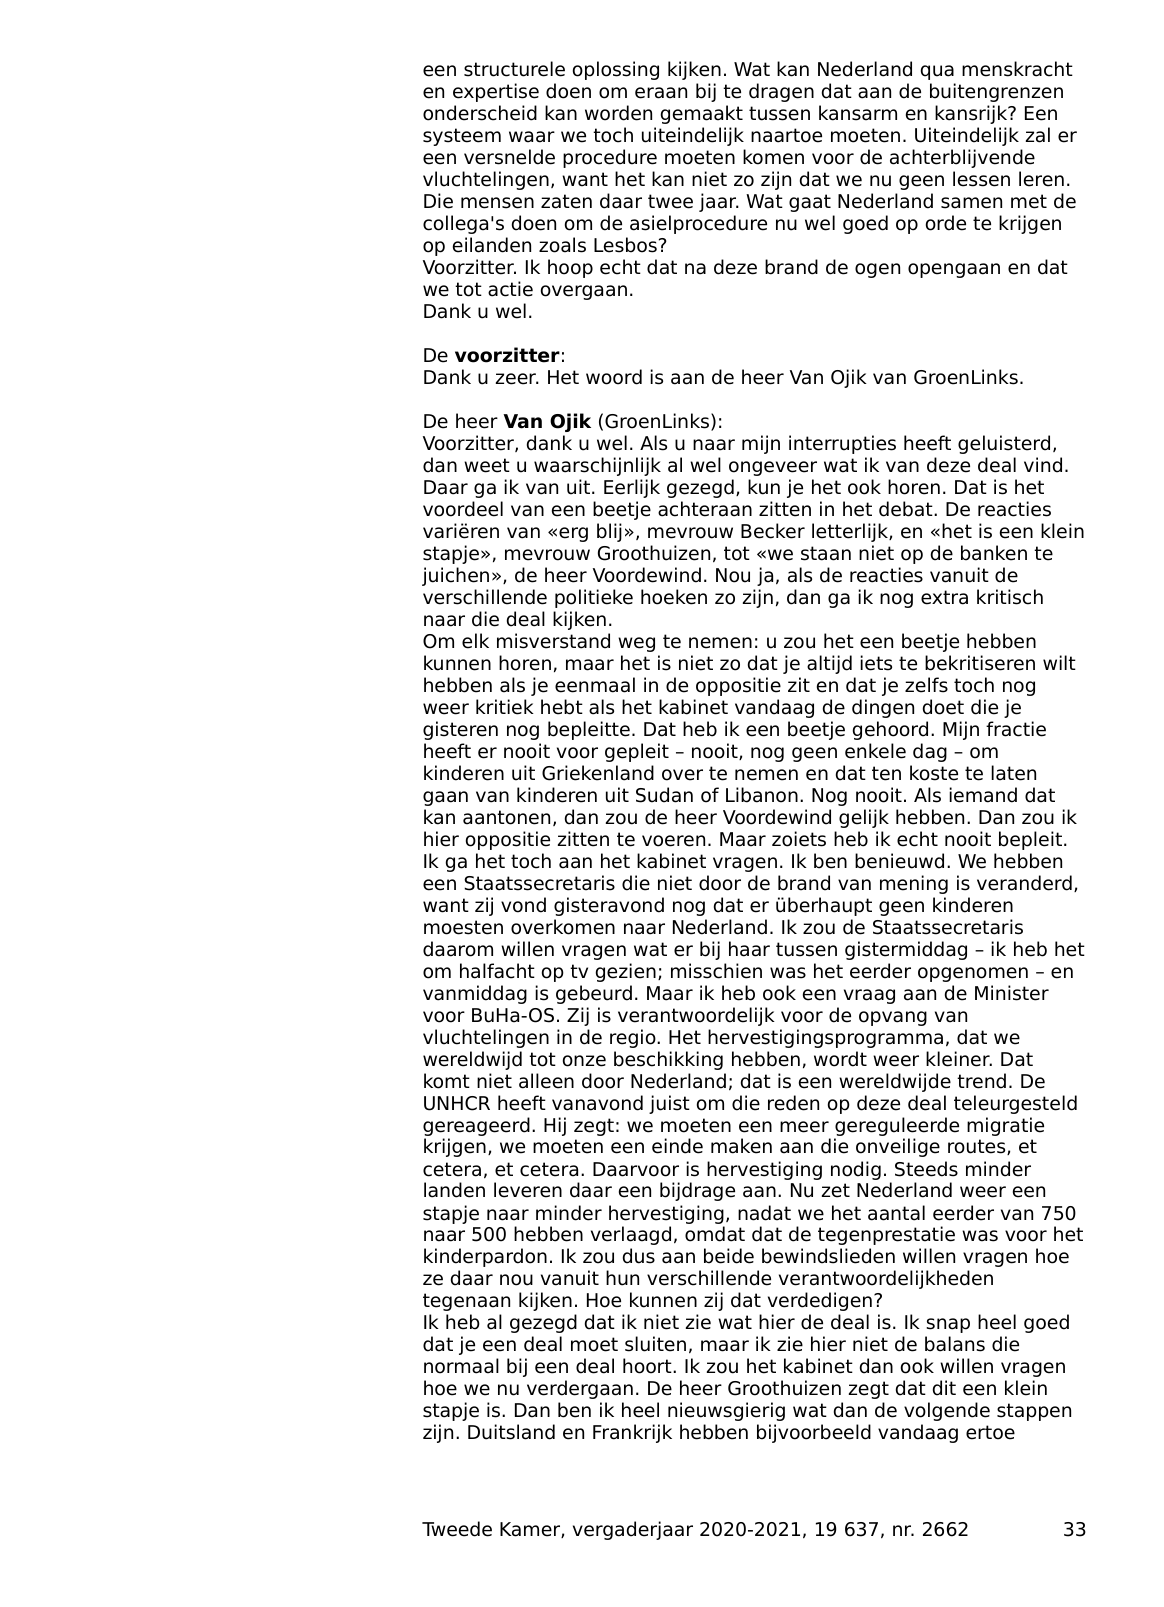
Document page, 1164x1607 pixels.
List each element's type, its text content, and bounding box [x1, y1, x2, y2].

text een structurele oplossing kijken. Wat kan Nederland qua menskracht en expertise doen om eraan bij te dragen dat aan de buitengrenzen onderscheid kan worden gemaakt tussen kansarm en kansrijk? Een systeem waar we toch uiteindelijk naartoe moeten. Uiteindelijk zal er een versnelde procedure moeten komen voor de achterblijvende vluchtelingen, want het kan niet zo zijn dat we nu geen lessen leren. Die mensen zaten daar twee jaar. Wat gaat Nederland samen met de collega's doen om de asielprocedure nu wel goed op orde te krijgen op eilanden zoals Lesbos? [422, 59, 1087, 257]
text Voorzitter, dank u wel. Als u naar mijn interrupties heeft geluisterd, dan weet u waarschijnlijk al wel ongeveer wat ik van deze deal vind. Daar ga ik van uit. Eerlijk gezegd, kun je het ook horen. Dat is het voordeel van een beetje achteraan zitten in het debat. De reacties variëren van «erg blij», mevrouw Becker letterlijk, en «het is een klein stapje», mevrouw Groothuizen, tot «we staan niet op de banken te juichen», de heer Voordewind. Nou ja, als de reacties vanuit de verschillende politieke hoeken zo zijn, dan ga ik nog extra kritisch naar die deal kijken. [422, 433, 1087, 631]
text De heer Van Ojik (GroenLinks): [422, 411, 1087, 433]
text Ik ga het toch aan het kabinet vragen. Ik ben benieuwd. We hebben een Staatssecretaris die niet door de brand van mening is veranderd, want zij vond gisteravond nog dat er überhaupt geen kinderen moesten overkomen naar Nederland. Ik zou de Staatssecretaris daarom willen vragen wat er bij haar tussen gistermiddag – ik heb het om halfacht op tv gezien; misschien was het eerder opgenomen – en vanmiddag is gebeurd. Maar ik heb ook een vraag aan de Minister voor BuHa-OS. Zij is verantwoordelijk voor de opvang van vluchtelingen in de regio. Het hervestigingsprogramma, dat we wereldwijd tot onze beschikking hebben, wordt weer kleiner. Dat komt niet alleen door Nederland; dat is een wereldwijde trend. De UNHCR heeft vanavond juist om die reden op deze deal teleurgesteld gereageerd. Hij zegt: we moeten een meer gereguleerde migratie krijgen, we moeten een einde maken aan die onveilige routes, et cetera, et cetera. Daarvoor is hervestiging nodig. Steeds minder landen leveren daar een bijdrage aan. Nu zet Nederland weer een stapje naar minder hervestiging, nadat we het aantal eerder van 750 naar 500 hebben verlaagd, omdat dat de tegenprestatie was voor het kinderpardon. Ik zou dus aan beide bewindslieden willen vragen hoe ze daar nou vanuit hun verschillende verantwoordelijkheden tegenaan kijken. Hoe kunnen zij dat verdedigen? [422, 851, 1087, 1312]
text Voorzitter. Ik hoop echt dat na deze brand de ogen opengaan en dat we tot actie overgaan. [422, 257, 1087, 301]
text Dank u wel. [422, 301, 1087, 323]
text Ik heb al gezegd dat ik niet zie wat hier de deal is. Ik snap heel goed dat je een deal moet sluiten, maar ik zie hier niet de balans die normaal bij een deal hoort. Ik zou het kabinet dan ook willen vragen hoe we nu verdergaan. De heer Groothuizen zegt dat dit een klein stapje is. Dan ben ik heel nieuwsgierig wat dan de volgende stappen zijn. Duitsland en Frankrijk hebben bijvoorbeeld vandaag ertoe [422, 1312, 1087, 1444]
text Dank u zeer. Het woord is aan de heer Van Ojik van GroenLinks. [422, 367, 1087, 389]
text De voorzitter: [422, 345, 1087, 367]
text Om elk misverstand weg te nemen: u zou het een beetje hebben kunnen horen, maar het is niet zo dat je altijd iets te bekritiseren wilt hebben als je eenmaal in de oppositie zit en dat je zelfs toch nog weer kritiek hebt als het kabinet vandaag de dingen doet die je gisteren nog bepleitte. Dat heb ik een beetje gehoord. Mijn fractie heeft er nooit voor gepleit – nooit, nog geen enkele dag – om kinderen uit Griekenland over te nemen en dat ten koste te laten gaan van kinderen uit Sudan of Libanon. Nog nooit. Als iemand dat kan aantonen, dan zou de heer Voordewind gelijk hebben. Dan zou ik hier oppositie zitten te voeren. Maar zoiets heb ik echt nooit bepleit. [422, 631, 1087, 851]
